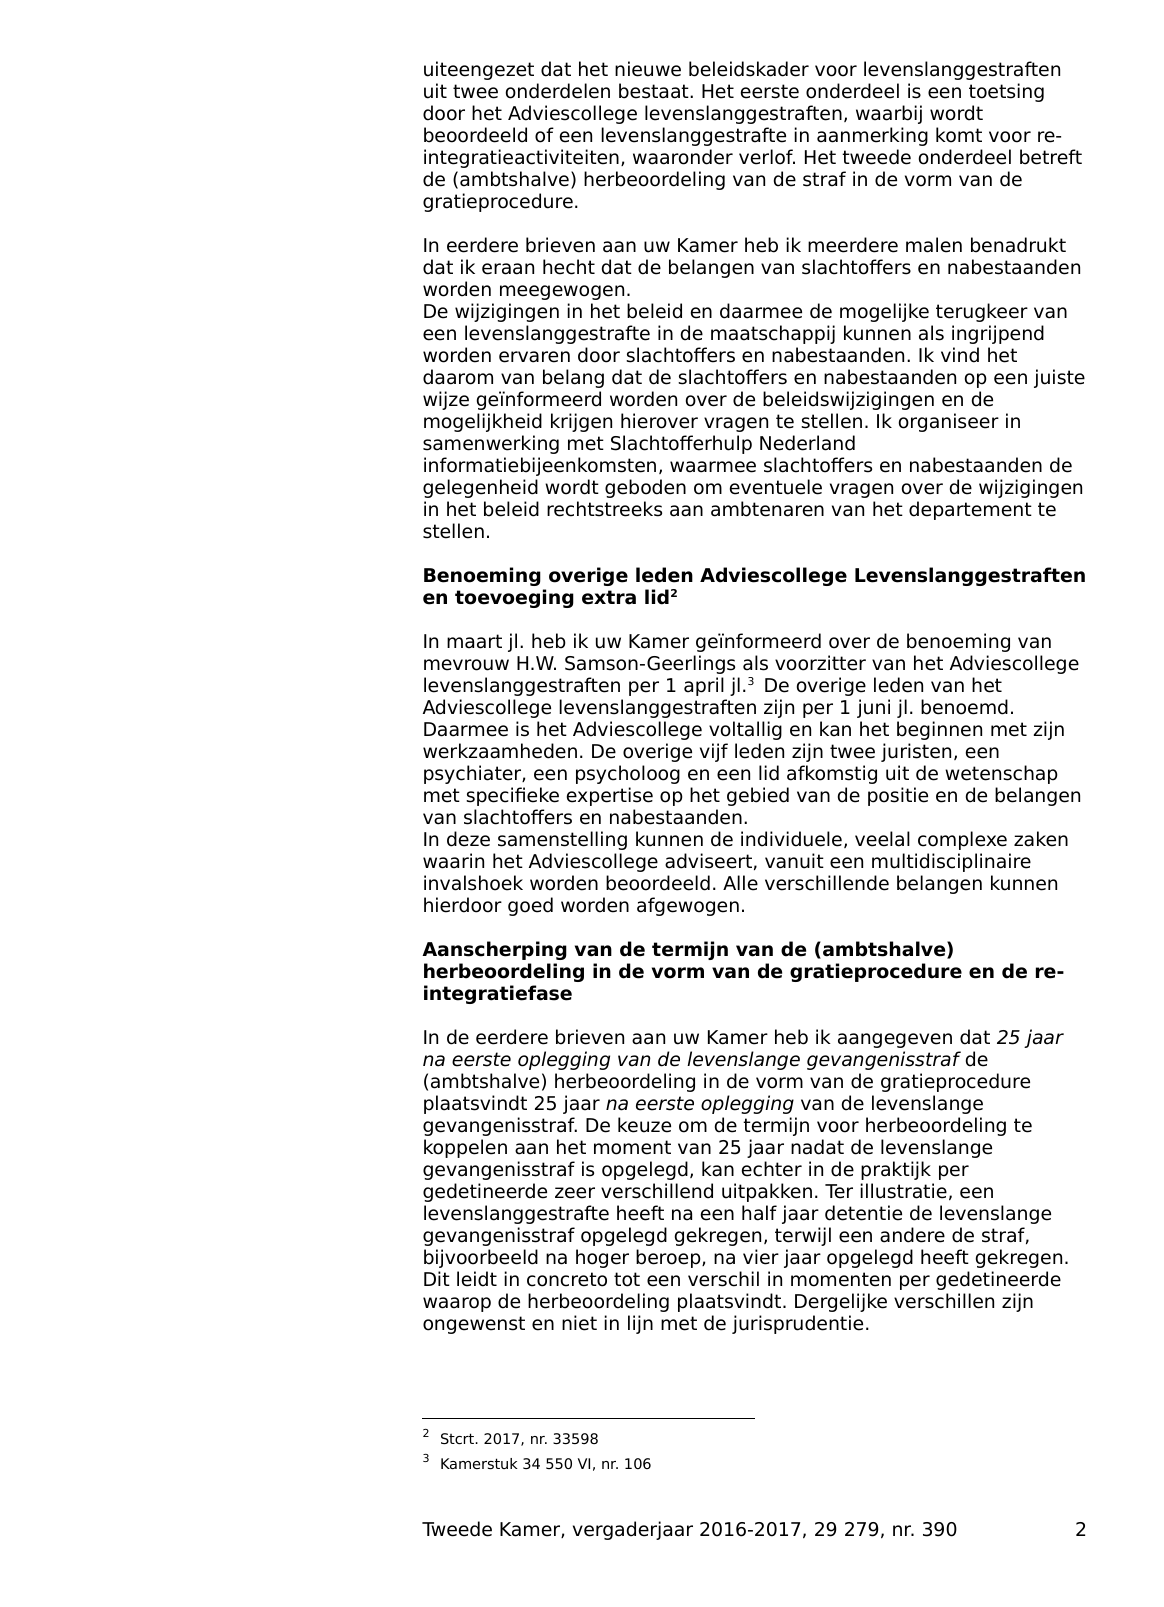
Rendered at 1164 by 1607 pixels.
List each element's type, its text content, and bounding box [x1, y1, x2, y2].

text In eerdere brieven aan uw Kamer heb ik meerdere malen benadrukt dat ik eraan hecht dat de belangen van slachtoffers en nabestaanden worden meegewogen. [422, 235, 1087, 301]
text In maart jl. heb ik uw Kamer geïnformeerd over de benoeming van mevrouw H.W. Samson-Geerlings als voorzitter van het Adviescollege levenslanggestraften per 1 april jl. De overige leden van het Adviescollege levenslanggestraften zijn per 1 juni jl. benoemd. Daarmee is het Adviescollege voltallig en kan het beginnen met zijn werkzaamheden. De overige vijf leden zijn twee juristen, een psychiater, een psycholoog en een lid afkomstig uit de wetenschap met specifieke expertise op het gebied van de positie en de belangen van slachtoffers en nabestaanden. [422, 631, 1087, 829]
text Kamerstuk 34 550 VI, nr. 106 [422, 1452, 1087, 1474]
text In de eerdere brieven aan uw Kamer heb ik aangegeven dat 25 jaar na eerste oplegging van de levenslange gevangenisstraf de (ambtshalve) herbeoordeling in de vorm van de gratieprocedure plaatsvindt 25 jaar na eerste oplegging van de levenslange gevangenisstraf. De keuze om de termijn voor herbeoordeling te koppelen aan het moment van 25 jaar nadat de levenslange gevangenisstraf is opgelegd, kan echter in de praktijk per gedetineerde zeer verschillend uitpakken. Ter illustratie, een levenslanggestrafte heeft na een half jaar detentie de levenslange gevangenisstraf opgelegd gekregen, terwijl een andere de straf, bijvoorbeeld na hoger beroep, na vier jaar opgelegd heeft gekregen. Dit leidt in concreto tot een verschil in momenten per gedetineerde waarop de herbeoordeling plaatsvindt. Dergelijke verschillen zijn ongewenst en niet in lijn met de jurisprudentie. [422, 1027, 1087, 1335]
text De wijzigingen in het beleid en daarmee de mogelijke terugkeer van een levenslanggestrafte in de maatschappij kunnen als ingrijpend worden ervaren door slachtoffers en nabestaanden. Ik vind het daarom van belang dat de slachtoffers en nabestaanden op een juiste wijze geïnformeerd worden over de beleidswijzigingen en de mogelijkheid krijgen hierover vragen te stellen. Ik organiseer in samenwerking met Slachtofferhulp Nederland informatiebijeenkomsten, waarmee slachtoffers en nabestaanden de gelegenheid wordt geboden om eventuele vragen over de wijzigingen in het beleid rechtstreeks aan ambtenaren van het departement te stellen. [422, 301, 1087, 543]
subtitle Aanscherping van de termijn van de (ambtshalve) herbeoordeling in de vorm van de gratieprocedure en de re-integratiefase [422, 939, 1087, 1005]
text In deze samenstelling kunnen de individuele, veelal complexe zaken waarin het Adviescollege adviseert, vanuit een multidisciplinaire invalshoek worden beoordeeld. Alle verschillende belangen kunnen hierdoor goed worden afgewogen. [422, 829, 1087, 917]
subtitle Benoeming overige leden Adviescollege Levenslanggestraften en toevoeging extra lid [422, 565, 1087, 609]
text uiteengezet dat het nieuwe beleidskader voor levenslanggestraften uit twee onderdelen bestaat. Het eerste onderdeel is een toetsing door het Adviescollege levenslanggestraften, waarbij wordt beoordeeld of een levenslanggestrafte in aanmerking komt voor re-integratieactiviteiten, waaronder verlof. Het tweede onderdeel betreft de (ambtshalve) herbeoordeling van de straf in de vorm van de gratieprocedure. [422, 59, 1087, 213]
text Stcrt. 2017, nr. 33598 [422, 1427, 1087, 1449]
